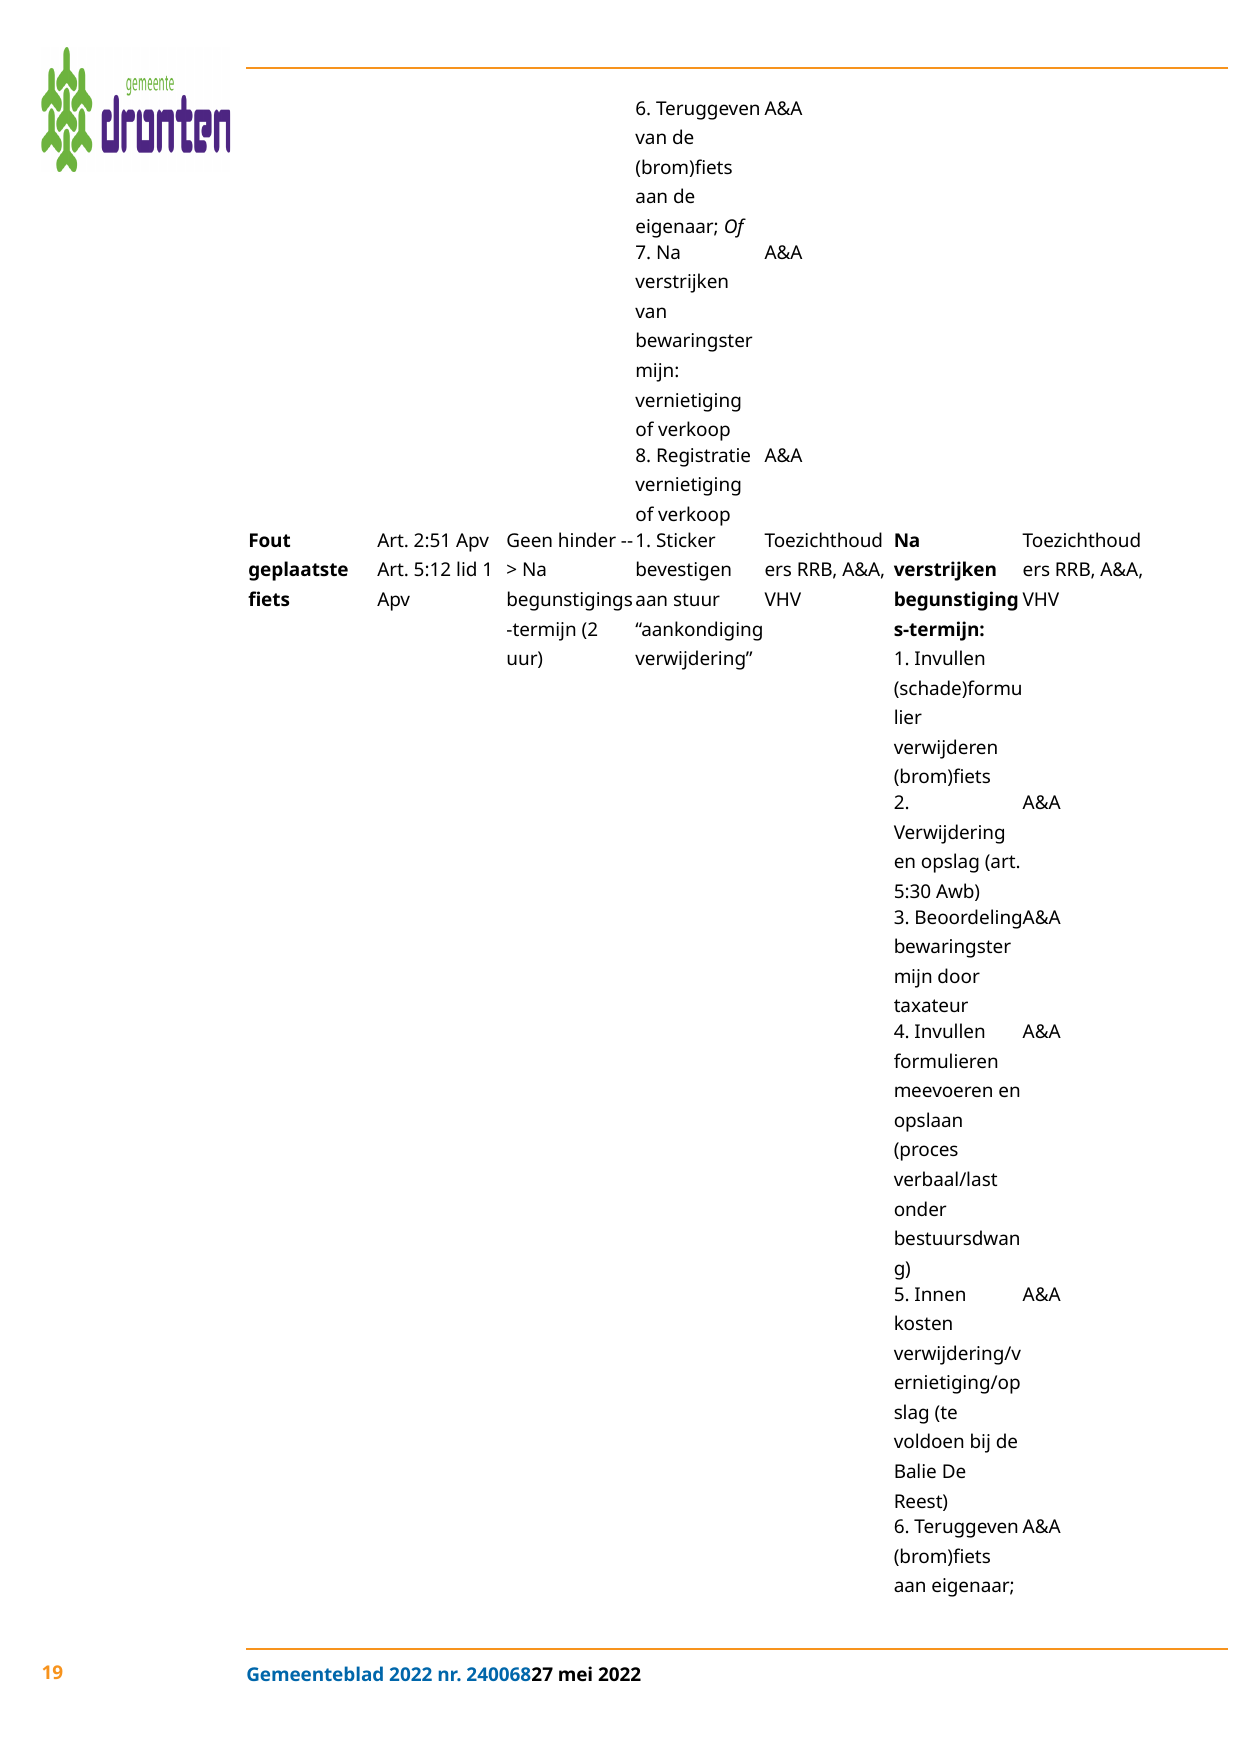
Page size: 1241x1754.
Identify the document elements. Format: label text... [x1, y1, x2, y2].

picture [41, 47, 231, 172]
table_cell A&A [1023, 1514, 1152, 1598]
table_cell 5. Innen kosten verwijdering/vernietiging/opslag (te voldoen bij de Balie De Reest) [894, 1281, 1022, 1513]
table_cell 8. Registratie vernietiging of verkoop [635, 442, 764, 527]
table_cell [248, 95, 377, 527]
table_cell Toezichthouders RRB, A&A, VHV [1023, 527, 1152, 612]
table_cell 6. Teruggeven (brom)fiets aan eigenaar; [894, 1514, 1022, 1598]
table_cell 6. Teruggeven van de (brom)fiets aan de eigenaar; Of [635, 95, 764, 239]
table_cell Na verstrijken begunstigings-termijn: 1. Invullen (schade)formulier verwijderen (brom)fiets [894, 527, 1022, 789]
table_cell [1023, 612, 1152, 789]
table_cell A&A [1023, 1018, 1152, 1281]
table_cell [506, 95, 635, 527]
table_cell [894, 95, 1022, 527]
table_cell A&A [764, 95, 893, 239]
table_cell [377, 95, 506, 527]
table_cell A&A [1023, 789, 1152, 904]
table_cell Geen hinder --> Na begunstigings-termijn (2 uur) [506, 527, 635, 1598]
table_cell [1023, 95, 1152, 527]
table_cell 1. Sticker bevestigen aan stuur “aankondiging verwijdering” [635, 527, 764, 1598]
table_cell A&A [764, 442, 893, 527]
table_cell 7. Na verstrijken van bewaringstermijn: vernietiging of verkoop [635, 239, 764, 442]
table_cell 4. Invullen formulieren meevoeren en opslaan (proces verbaal/last onder bestuursdwang) [894, 1018, 1022, 1281]
table_cell 2. Verwijdering en opslag (art. 5:30 Awb) [894, 789, 1022, 904]
table_cell Toezichthouders RRB, A&A, VHV [764, 527, 893, 1598]
table_cell A&A [1023, 904, 1152, 1018]
table_cell 3. Beoordeling bewaringstermijn door taxateur [894, 904, 1022, 1018]
table_cell A&A [764, 239, 893, 442]
table_cell Fout geplaatste fiets [248, 527, 377, 1598]
table_cell Art. 2:51 Apv Art. 5:12 lid 1 Apv [377, 527, 506, 1598]
table_cell A&A [1023, 1281, 1152, 1513]
